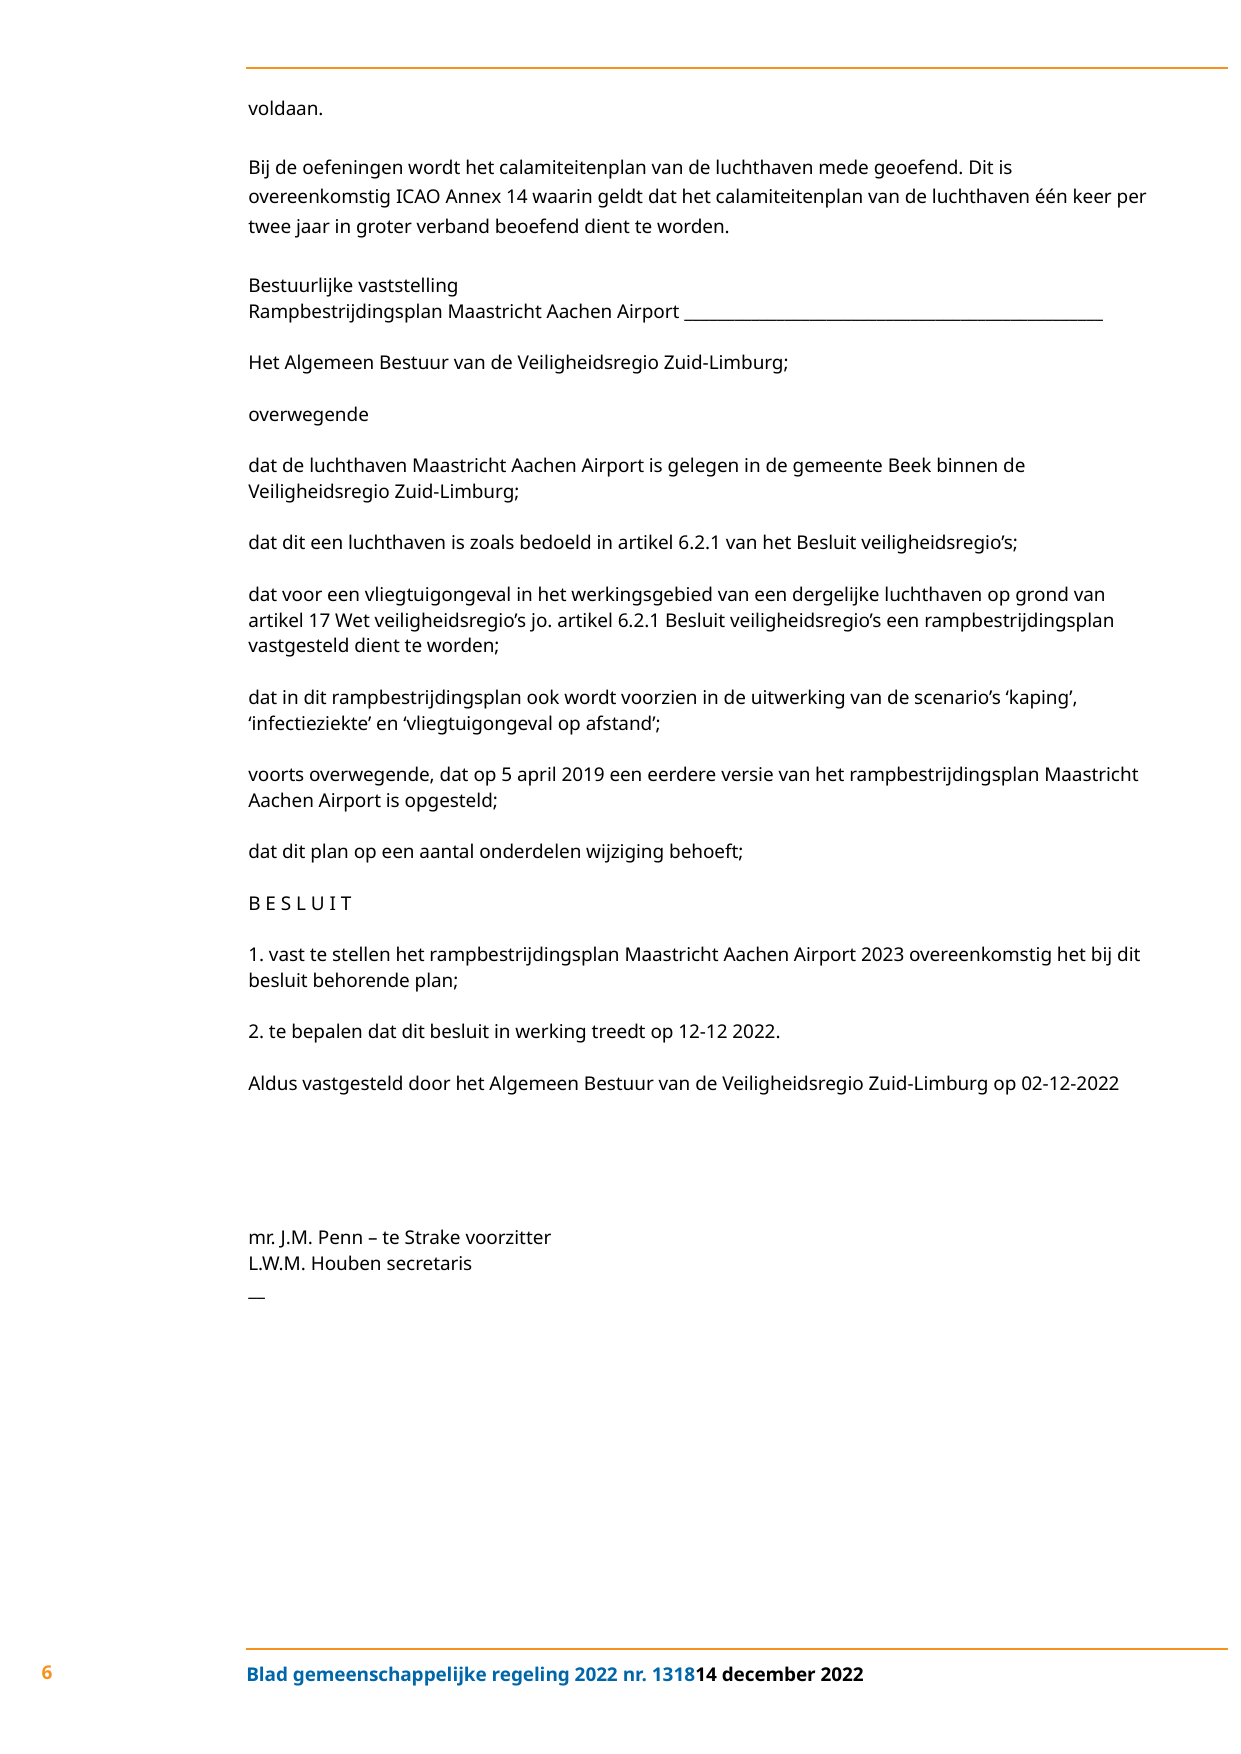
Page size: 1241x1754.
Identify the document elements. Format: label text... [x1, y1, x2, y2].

text 2. te bepalen dat dit besluit in werking treedt op 12-12 2022. [248, 1018, 1152, 1044]
text voorts overwegende, dat op 5 april 2019 een eerdere versie van het rampbestrijdingsplan Maastricht Aachen Airport is opgesteld; [248, 761, 1152, 813]
text dat de luchthaven Maastricht Aachen Airport is gelegen in de gemeente Beek binnen de Veiligheidsregio Zuid-Limburg; [248, 452, 1152, 504]
text 1. vast te stellen het rampbestrijdingsplan Maastricht Aachen Airport 2023 overeenkomstig het bij dit besluit behorende plan; [248, 941, 1152, 993]
text dat dit plan op een aantal onderdelen wijziging behoeft; [248, 838, 1152, 864]
text L.W.M. Houben secretaris [248, 1250, 1152, 1276]
text mr. J.M. Penn – te Strake voorzitter [248, 1224, 1152, 1250]
text voldaan. [248, 95, 1152, 121]
text dat in dit rampbestrijdingsplan ook wordt voorzien in de uitwerking van de scenario’s ‘kaping’, ‘infectieziekte’ en ‘vliegtuigongeval op afstand’; [248, 684, 1152, 735]
text Bij de oefeningen wordt het calamiteitenplan van de luchthaven mede geoefend. Dit is overeenkomstig ICAO Annex 14 waarin geldt dat het calamiteitenplan van de luchthaven één keer per twee jaar in groter verband beoefend dient te worden. [248, 154, 1152, 239]
text __ [248, 1276, 1152, 1301]
text Het Algemeen Bestuur van de Veiligheidsregio Zuid-Limburg; [248, 349, 1152, 375]
text Rampbestrijdingsplan Maastricht Aachen Airport __________________________________________________ [248, 298, 1152, 324]
text dat voor een vliegtuigongeval in het werkingsgebied van een dergelijke luchthaven op grond van artikel 17 Wet veiligheidsregio’s jo. artikel 6.2.1 Besluit veiligheidsregio’s een rampbestrijdingsplan vastgesteld dient te worden; [248, 581, 1152, 658]
text overwegende [248, 401, 1152, 427]
text Aldus vastgesteld door het Algemeen Bestuur van de Veiligheidsregio Zuid-Limburg op 02-12-2022 [248, 1070, 1152, 1096]
picture [41, 47, 231, 172]
text dat dit een luchthaven is zoals bedoeld in artikel 6.2.1 van het Besluit veiligheidsregio’s; [248, 529, 1152, 555]
text B E S L U I T [248, 890, 1152, 916]
text Bestuurlijke vaststelling [248, 272, 1152, 298]
